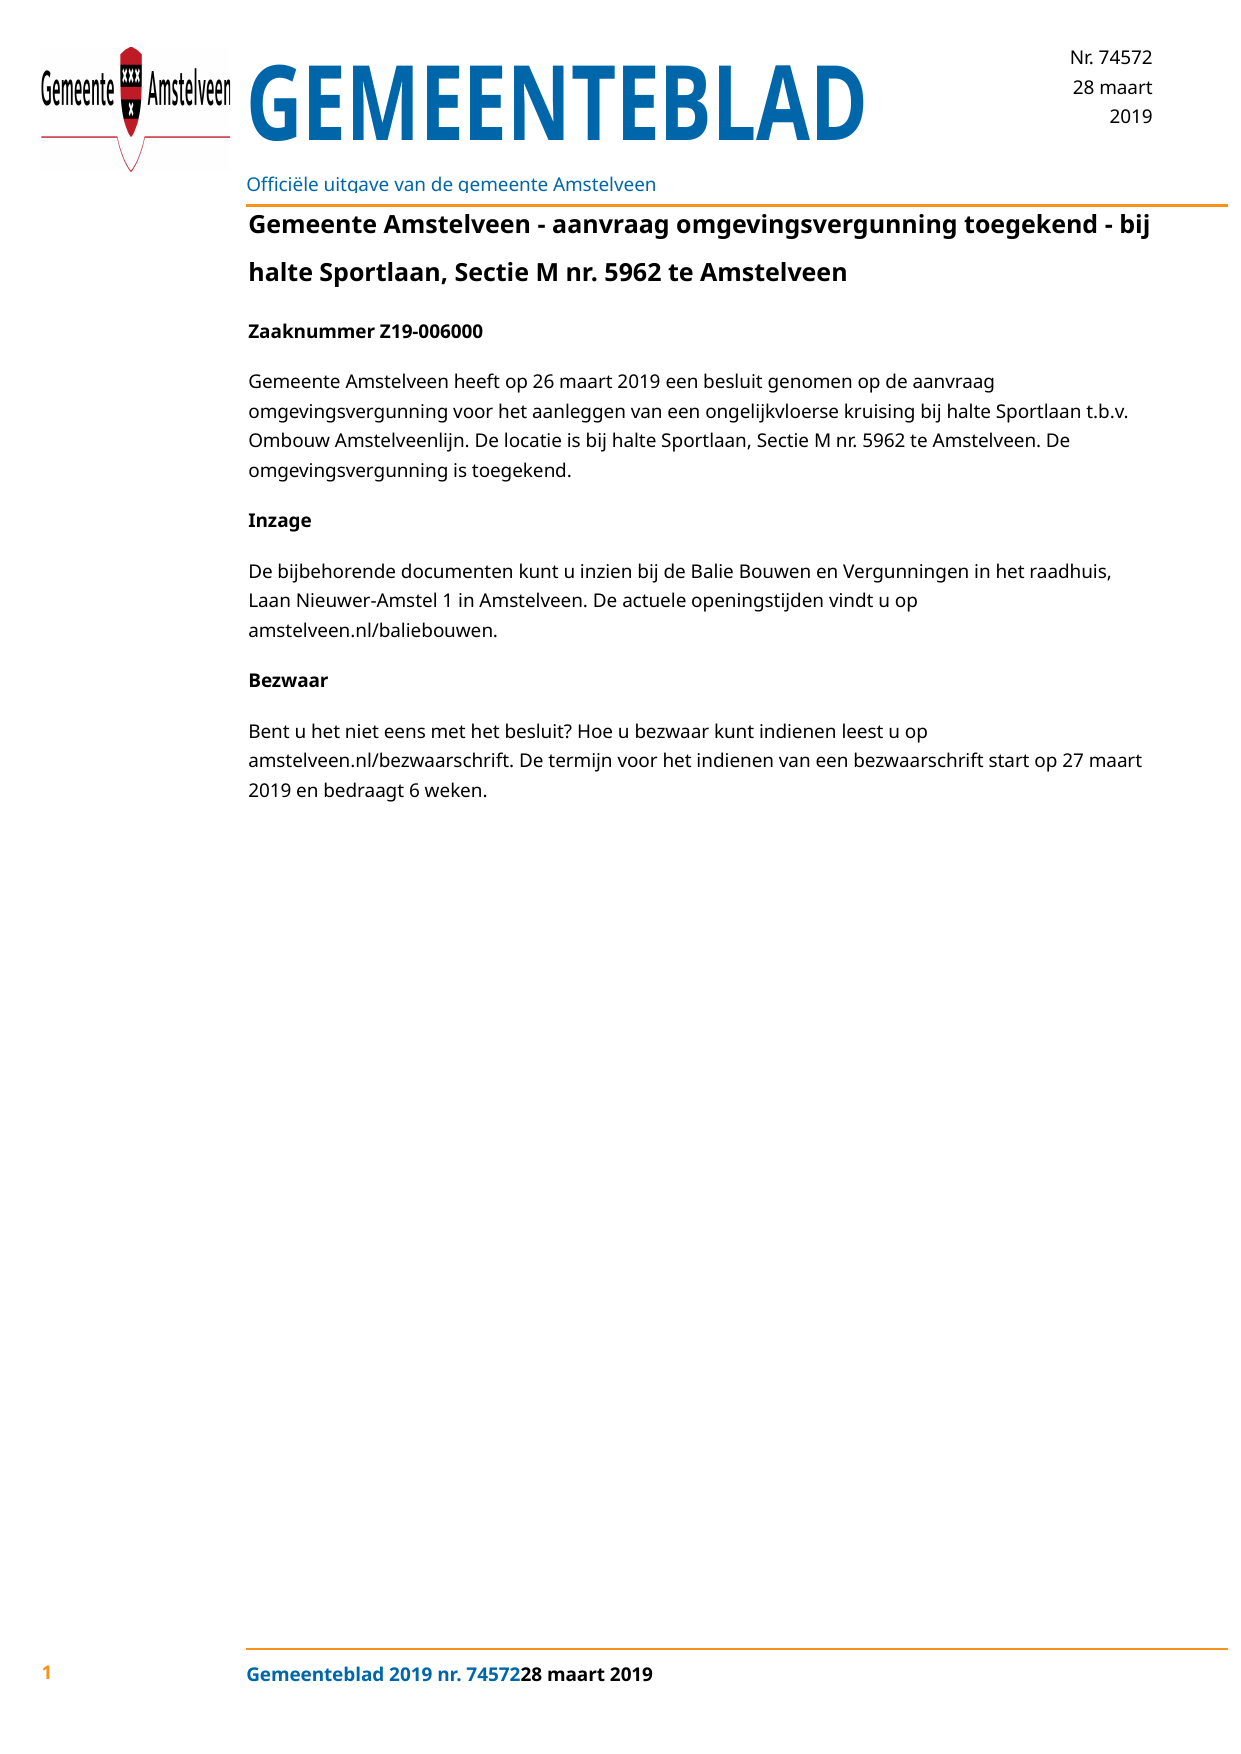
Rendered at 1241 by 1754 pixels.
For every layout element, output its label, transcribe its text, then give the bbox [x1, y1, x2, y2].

text De bijbehorende documenten kunt u inzien bij de Balie Bouwen en Vergunningen in het raadhuis, Laan Nieuwer-Amstel 1 in Amstelveen. De actuele openingstijden vindt u op amstelveen.nl/baliebouwen. [248, 558, 1152, 643]
text Bezwaar [248, 667, 1152, 693]
text Inzage [248, 507, 1152, 533]
text Gemeente Amstelveen - aanvraag omgevingsvergunning toegekend - bij halte Sportlaan, Sectie M nr. 5962 te Amstelveen [248, 207, 1152, 288]
text Zaaknummer Z19-006000 [248, 318, 1152, 344]
text Gemeente Amstelveen heeft op 26 maart 2019 een besluit genomen op de aanvraag omgevingsvergunning voor het aanleggen van een ongelijkvloerse kruising bij halte Sportlaan t.b.v. Ombouw Amstelveenlijn. De locatie is bij halte Sportlaan, Sectie M nr. 5962 te Amstelveen. De omgevingsvergunning is toegekend. [248, 368, 1152, 483]
text Bent u het niet eens met het besluit? Hoe u bezwaar kunt indienen leest u op amstelveen.nl/bezwaarschrift. De termijn voor het indienen van een bezwaarschrift start op 27 maart 2019 en bedraagt 6 weken. [248, 718, 1152, 803]
picture [41, 47, 231, 172]
